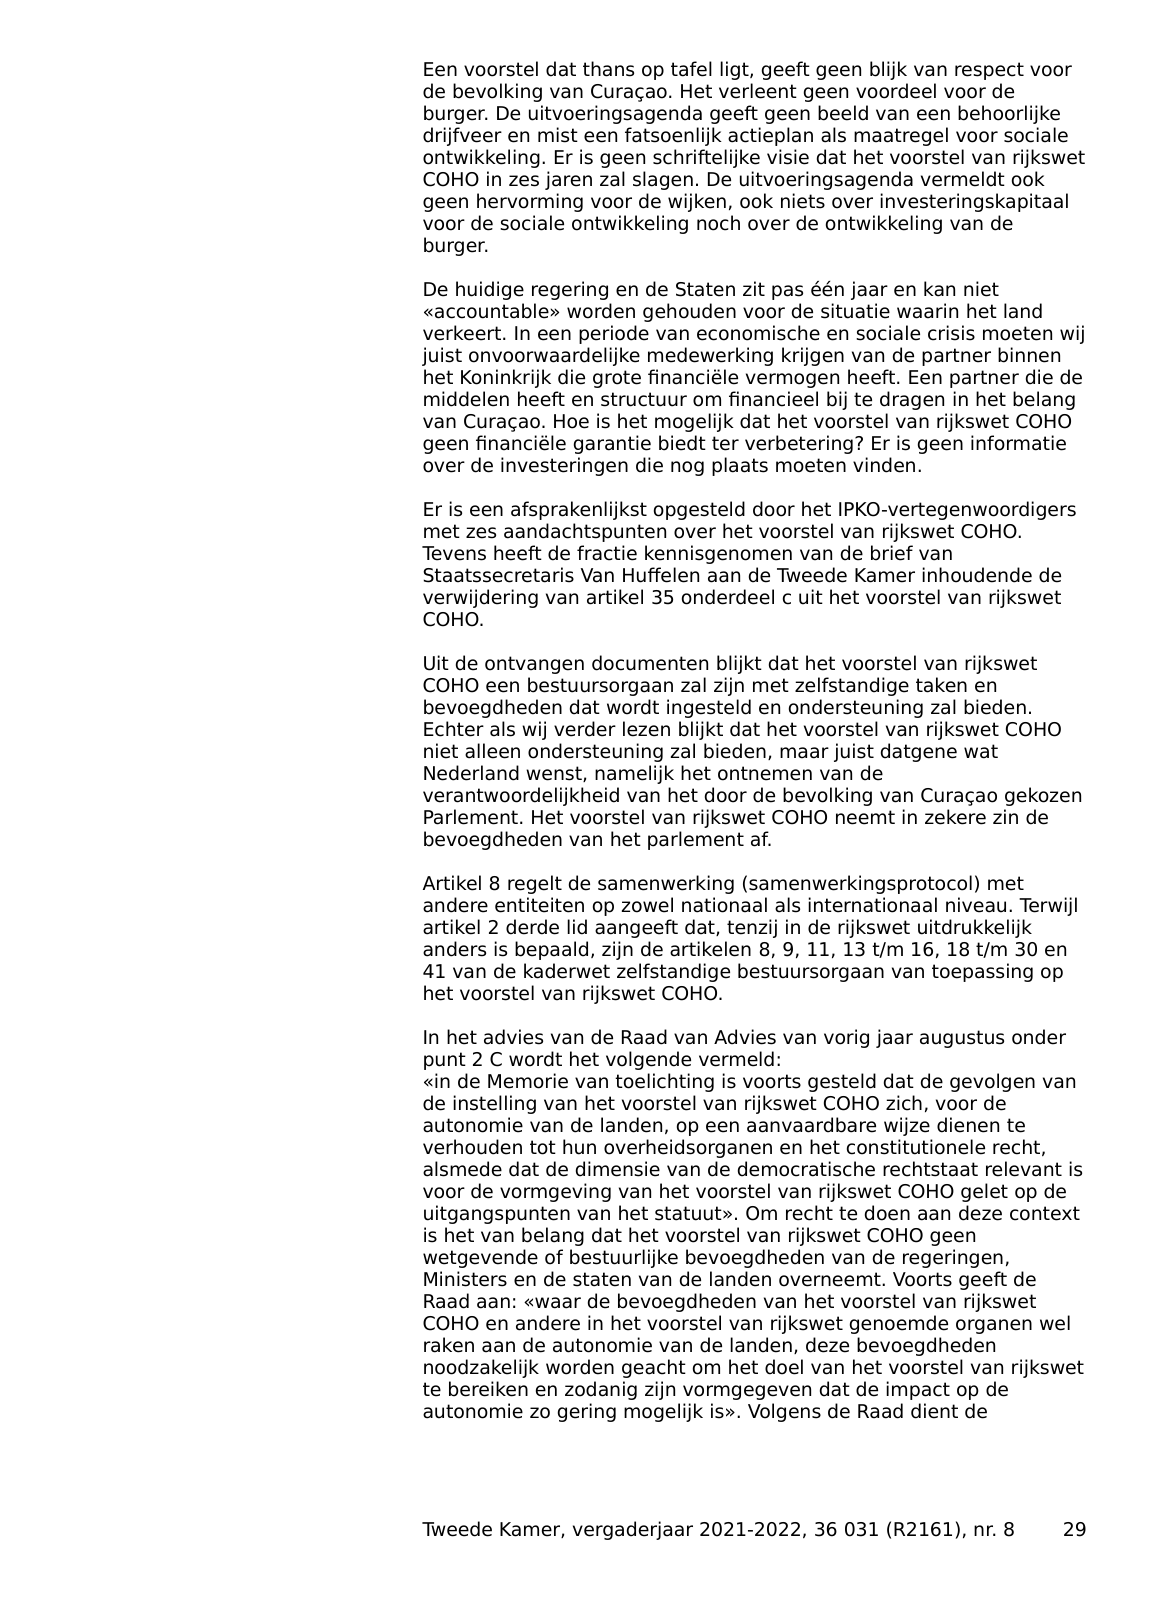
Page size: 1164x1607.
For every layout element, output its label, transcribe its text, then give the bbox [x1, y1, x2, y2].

text De huidige regering en de Staten zit pas één jaar en kan niet «accountable» worden gehouden voor de situatie waarin het land verkeert. In een periode van economische en sociale crisis moeten wij juist onvoorwaardelijke medewerking krijgen van de partner binnen het Koninkrijk die grote financiële vermogen heeft. Een partner die de middelen heeft en structuur om financieel bij te dragen in het belang van Curaçao. Hoe is het mogelijk dat het voorstel van rijkswet COHO geen financiële garantie biedt ter verbetering? Er is geen informatie over de investeringen die nog plaats moeten vinden. [422, 279, 1087, 477]
text Er is een afsprakenlijkst opgesteld door het IPKO-vertegenwoordigers met zes aandachtspunten over het voorstel van rijkswet COHO. Tevens heeft de fractie kennisgenomen van de brief van Staatssecretaris Van Huffelen aan de Tweede Kamer inhoudende de verwijdering van artikel 35 onderdeel c uit het voorstel van rijkswet COHO. [422, 499, 1087, 631]
text Een voorstel dat thans op tafel ligt, geeft geen blijk van respect voor de bevolking van Curaçao. Het verleent geen voordeel voor de burger. De uitvoeringsagenda geeft geen beeld van een behoorlijke drijfveer en mist een fatsoenlijk actieplan als maatregel voor sociale ontwikkeling. Er is geen schriftelijke visie dat het voorstel van rijkswet COHO in zes jaren zal slagen. De uitvoeringsagenda vermeldt ook geen hervorming voor de wijken, ook niets over investeringskapitaal voor de sociale ontwikkeling noch over de ontwikkeling van de burger. [422, 59, 1087, 257]
text In het advies van de Raad van Advies van vorig jaar augustus onder punt 2 C wordt het volgende vermeld: [422, 1027, 1087, 1071]
text Artikel 8 regelt de samenwerking (samenwerkingsprotocol) met andere entiteiten op zowel nationaal als internationaal niveau. Terwijl artikel 2 derde lid aangeeft dat, tenzij in de rijkswet uitdrukkelijk anders is bepaald, zijn de artikelen 8, 9, 11, 13 t/m 16, 18 t/m 30 en 41 van de kaderwet zelfstandige bestuursorgaan van toepassing op het voorstel van rijkswet COHO. [422, 873, 1087, 1005]
text «in de Memorie van toelichting is voorts gesteld dat de gevolgen van de instelling van het voorstel van rijkswet COHO zich, voor de autonomie van de landen, op een aanvaardbare wijze dienen te verhouden tot hun overheidsorganen en het constitutionele recht, alsmede dat de dimensie van de democratische rechtstaat relevant is voor de vormgeving van het voorstel van rijkswet COHO gelet op de uitgangspunten van het statuut». Om recht te doen aan deze context is het van belang dat het voorstel van rijkswet COHO geen wetgevende of bestuurlijke bevoegdheden van de regeringen, Ministers en de staten van de landen overneemt. Voorts geeft de Raad aan: «waar de bevoegdheden van het voorstel van rijkswet COHO en andere in het voorstel van rijkswet genoemde organen wel raken aan de autonomie van de landen, deze bevoegdheden noodzakelijk worden geacht om het doel van het voorstel van rijkswet te bereiken en zodanig zijn vormgegeven dat de impact op de autonomie zo gering mogelijk is». Volgens de Raad dient de [422, 1071, 1087, 1423]
text Uit de ontvangen documenten blijkt dat het voorstel van rijkswet COHO een bestuursorgaan zal zijn met zelfstandige taken en bevoegdheden dat wordt ingesteld en ondersteuning zal bieden. Echter als wij verder lezen blijkt dat het voorstel van rijkswet COHO niet alleen ondersteuning zal bieden, maar juist datgene wat Nederland wenst, namelijk het ontnemen van de verantwoordelijkheid van het door de bevolking van Curaçao gekozen Parlement. Het voorstel van rijkswet COHO neemt in zekere zin de bevoegdheden van het parlement af. [422, 653, 1087, 851]
